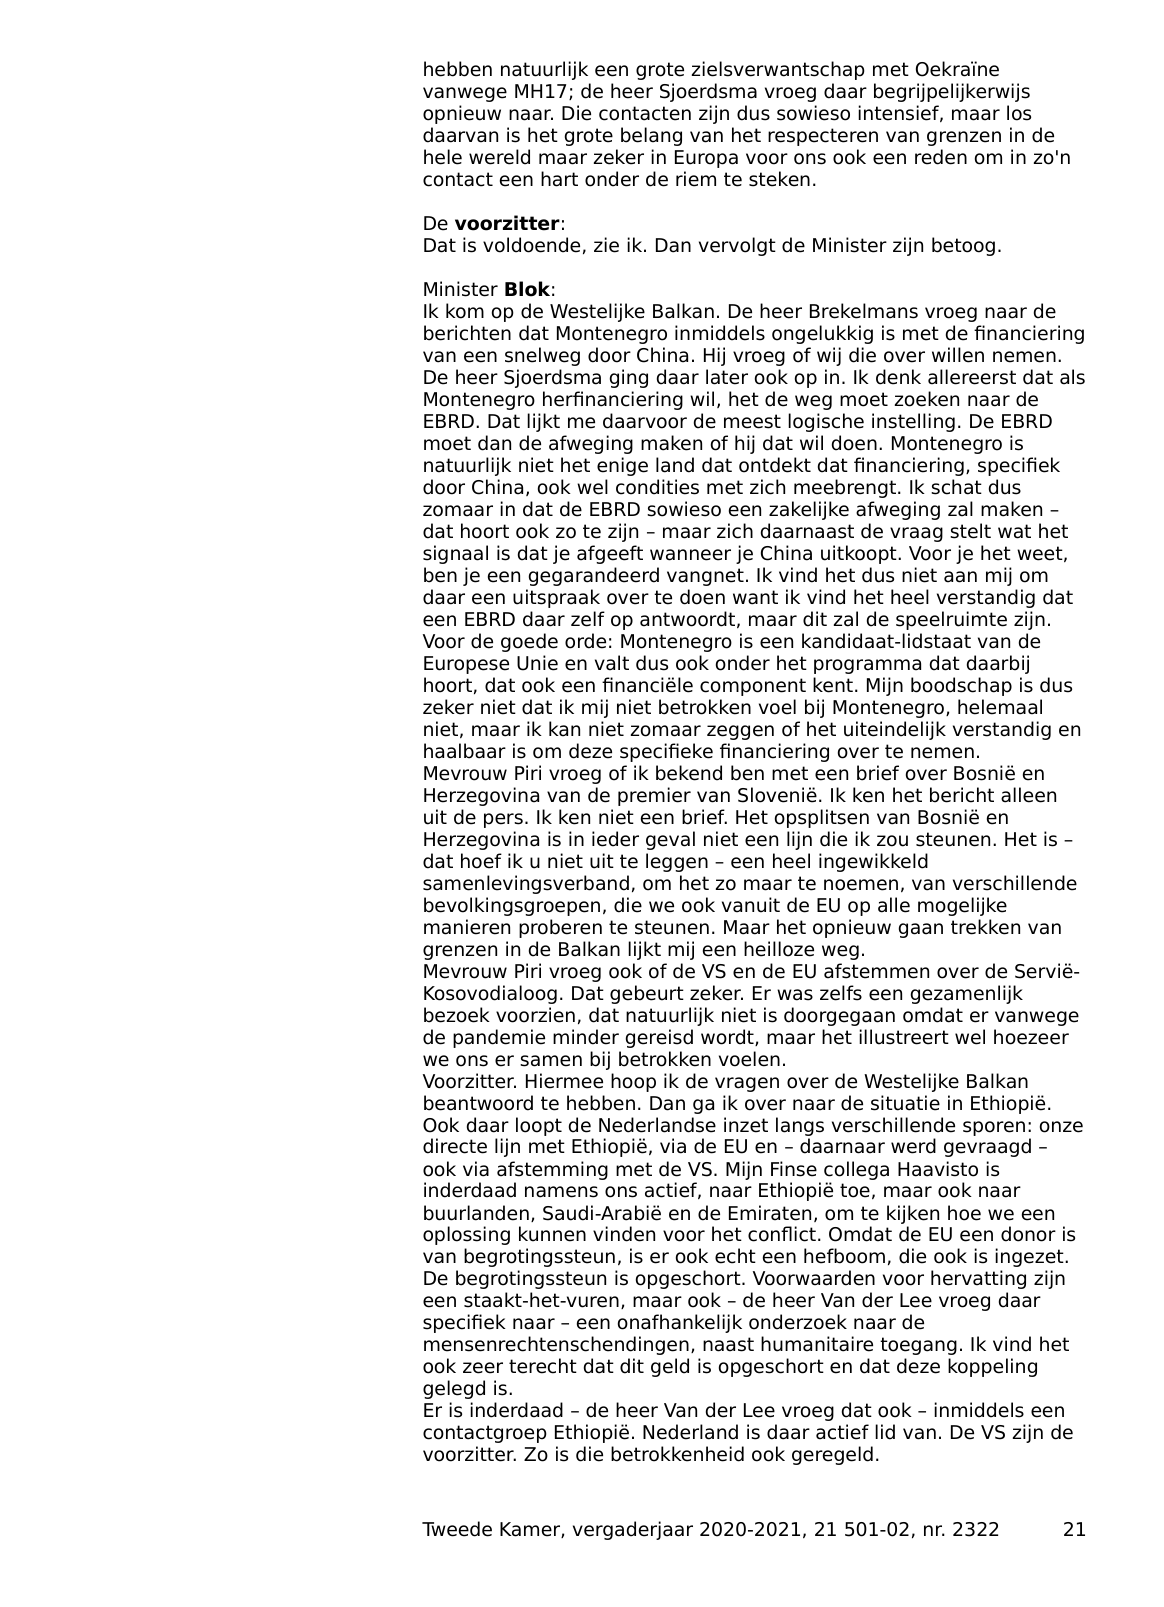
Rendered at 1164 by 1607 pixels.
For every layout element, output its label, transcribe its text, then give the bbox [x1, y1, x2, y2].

text De voorzitter: [422, 213, 1087, 235]
text Dat is voldoende, zie ik. Dan vervolgt de Minister zijn betoog. [422, 235, 1087, 257]
text Ik kom op de Westelijke Balkan. De heer Brekelmans vroeg naar de berichten dat Montenegro inmiddels ongelukkig is met de financiering van een snelweg door China. Hij vroeg of wij die over willen nemen. De heer Sjoerdsma ging daar later ook op in. Ik denk allereerst dat als Montenegro herfinanciering wil, het de weg moet zoeken naar de EBRD. Dat lijkt me daarvoor de meest logische instelling. De EBRD moet dan de afweging maken of hij dat wil doen. Montenegro is natuurlijk niet het enige land dat ontdekt dat financiering, specifiek door China, ook wel condities met zich meebrengt. Ik schat dus zomaar in dat de EBRD sowieso een zakelijke afweging zal maken – dat hoort ook zo te zijn – maar zich daarnaast de vraag stelt wat het signaal is dat je afgeeft wanneer je China uitkoopt. Voor je het weet, ben je een gegarandeerd vangnet. Ik vind het dus niet aan mij om daar een uitspraak over te doen want ik vind het heel verstandig dat een EBRD daar zelf op antwoordt, maar dit zal de speelruimte zijn. Voor de goede orde: Montenegro is een kandidaat-lidstaat van de Europese Unie en valt dus ook onder het programma dat daarbij hoort, dat ook een financiële component kent. Mijn boodschap is dus zeker niet dat ik mij niet betrokken voel bij Montenegro, helemaal niet, maar ik kan niet zomaar zeggen of het uiteindelijk verstandig en haalbaar is om deze specifieke financiering over te nemen. [422, 301, 1087, 763]
text hebben natuurlijk een grote zielsverwantschap met Oekraïne vanwege MH17; de heer Sjoerdsma vroeg daar begrijpelijkerwijs opnieuw naar. Die contacten zijn dus sowieso intensief, maar los daarvan is het grote belang van het respecteren van grenzen in de hele wereld maar zeker in Europa voor ons ook een reden om in zo'n contact een hart onder de riem te steken. [422, 59, 1087, 191]
text Voorzitter. Hiermee hoop ik de vragen over de Westelijke Balkan beantwoord te hebben. Dan ga ik over naar de situatie in Ethiopië. Ook daar loopt de Nederlandse inzet langs verschillende sporen: onze directe lijn met Ethiopië, via de EU en – daarnaar werd gevraagd – ook via afstemming met de VS. Mijn Finse collega Haavisto is inderdaad namens ons actief, naar Ethiopië toe, maar ook naar buurlanden, Saudi-Arabië en de Emiraten, om te kijken hoe we een oplossing kunnen vinden voor het conflict. Omdat de EU een donor is van begrotingssteun, is er ook echt een hefboom, die ook is ingezet. De begrotingssteun is opgeschort. Voorwaarden voor hervatting zijn een staakt-het-vuren, maar ook – de heer Van der Lee vroeg daar specifiek naar – een onafhankelijk onderzoek naar de mensenrechtenschendingen, naast humanitaire toegang. Ik vind het ook zeer terecht dat dit geld is opgeschort en dat deze koppeling gelegd is. [422, 1071, 1087, 1400]
text Er is inderdaad – de heer Van der Lee vroeg dat ook – inmiddels een contactgroep Ethiopië. Nederland is daar actief lid van. De VS zijn de voorzitter. Zo is die betrokkenheid ook geregeld. [422, 1400, 1087, 1466]
text Mevrouw Piri vroeg ook of de VS en de EU afstemmen over de Servië-Kosovodialoog. Dat gebeurt zeker. Er was zelfs een gezamenlijk bezoek voorzien, dat natuurlijk niet is doorgegaan omdat er vanwege de pandemie minder gereisd wordt, maar het illustreert wel hoezeer we ons er samen bij betrokken voelen. [422, 961, 1087, 1071]
text Mevrouw Piri vroeg of ik bekend ben met een brief over Bosnië en Herzegovina van de premier van Slovenië. Ik ken het bericht alleen uit de pers. Ik ken niet een brief. Het opsplitsen van Bosnië en Herzegovina is in ieder geval niet een lijn die ik zou steunen. Het is – dat hoef ik u niet uit te leggen – een heel ingewikkeld samenlevingsverband, om het zo maar te noemen, van verschillende bevolkingsgroepen, die we ook vanuit de EU op alle mogelijke manieren proberen te steunen. Maar het opnieuw gaan trekken van grenzen in de Balkan lijkt mij een heilloze weg. [422, 763, 1087, 961]
text Minister Blok: [422, 279, 1087, 301]
